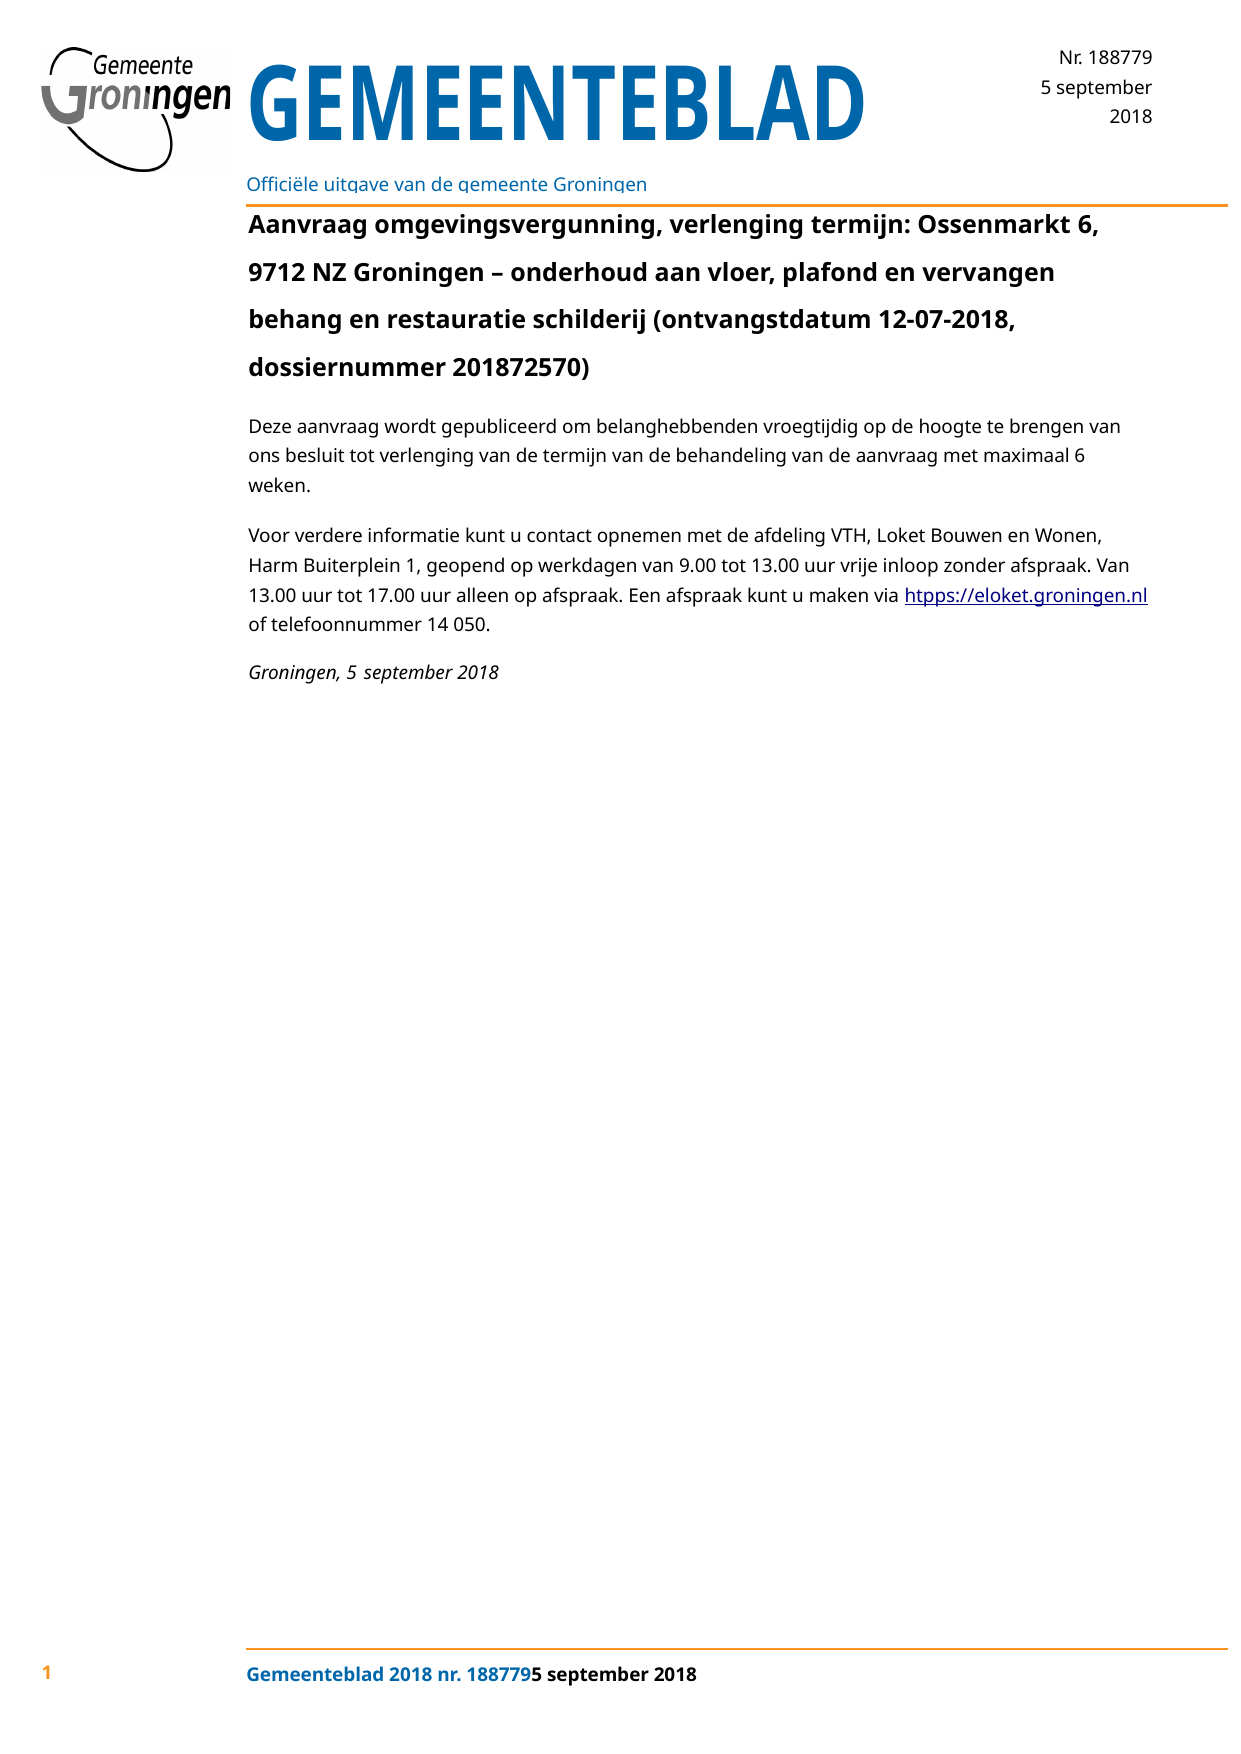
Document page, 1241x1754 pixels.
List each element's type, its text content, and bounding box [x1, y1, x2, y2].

text Deze aanvraag wordt gepubliceerd om belanghebbenden vroegtijdig op de hoogte te brengen van ons besluit tot verlenging van de termijn van de behandeling van de aanvraag met maximaal 6 weken. [248, 413, 1152, 498]
text Voor verdere informatie kunt u contact opnemen met de afdeling VTH, Loket Bouwen en Wonen, Harm Buiterplein 1, geopend op werkdagen van 9.00 tot 13.00 uur vrije inloop zonder afspraak. Van 13.00 uur tot 17.00 uur alleen op afspraak. Een afspraak kunt u maken via htpps://eloket.groningen.nl of telefoonnummer 14 050. [248, 523, 1152, 637]
picture [41, 47, 231, 172]
text Groningen, 5 september 2018 [248, 659, 1152, 685]
text Aanvraag omgevingsvergunning, verlenging termijn: Ossenmarkt 6, 9712 NZ Groningen – onderhoud aan vloer, plafond en vervangen behang en restauratie schilderij (ontvangstdatum 12-07-2018, dossiernummer 201872570) [248, 207, 1152, 384]
